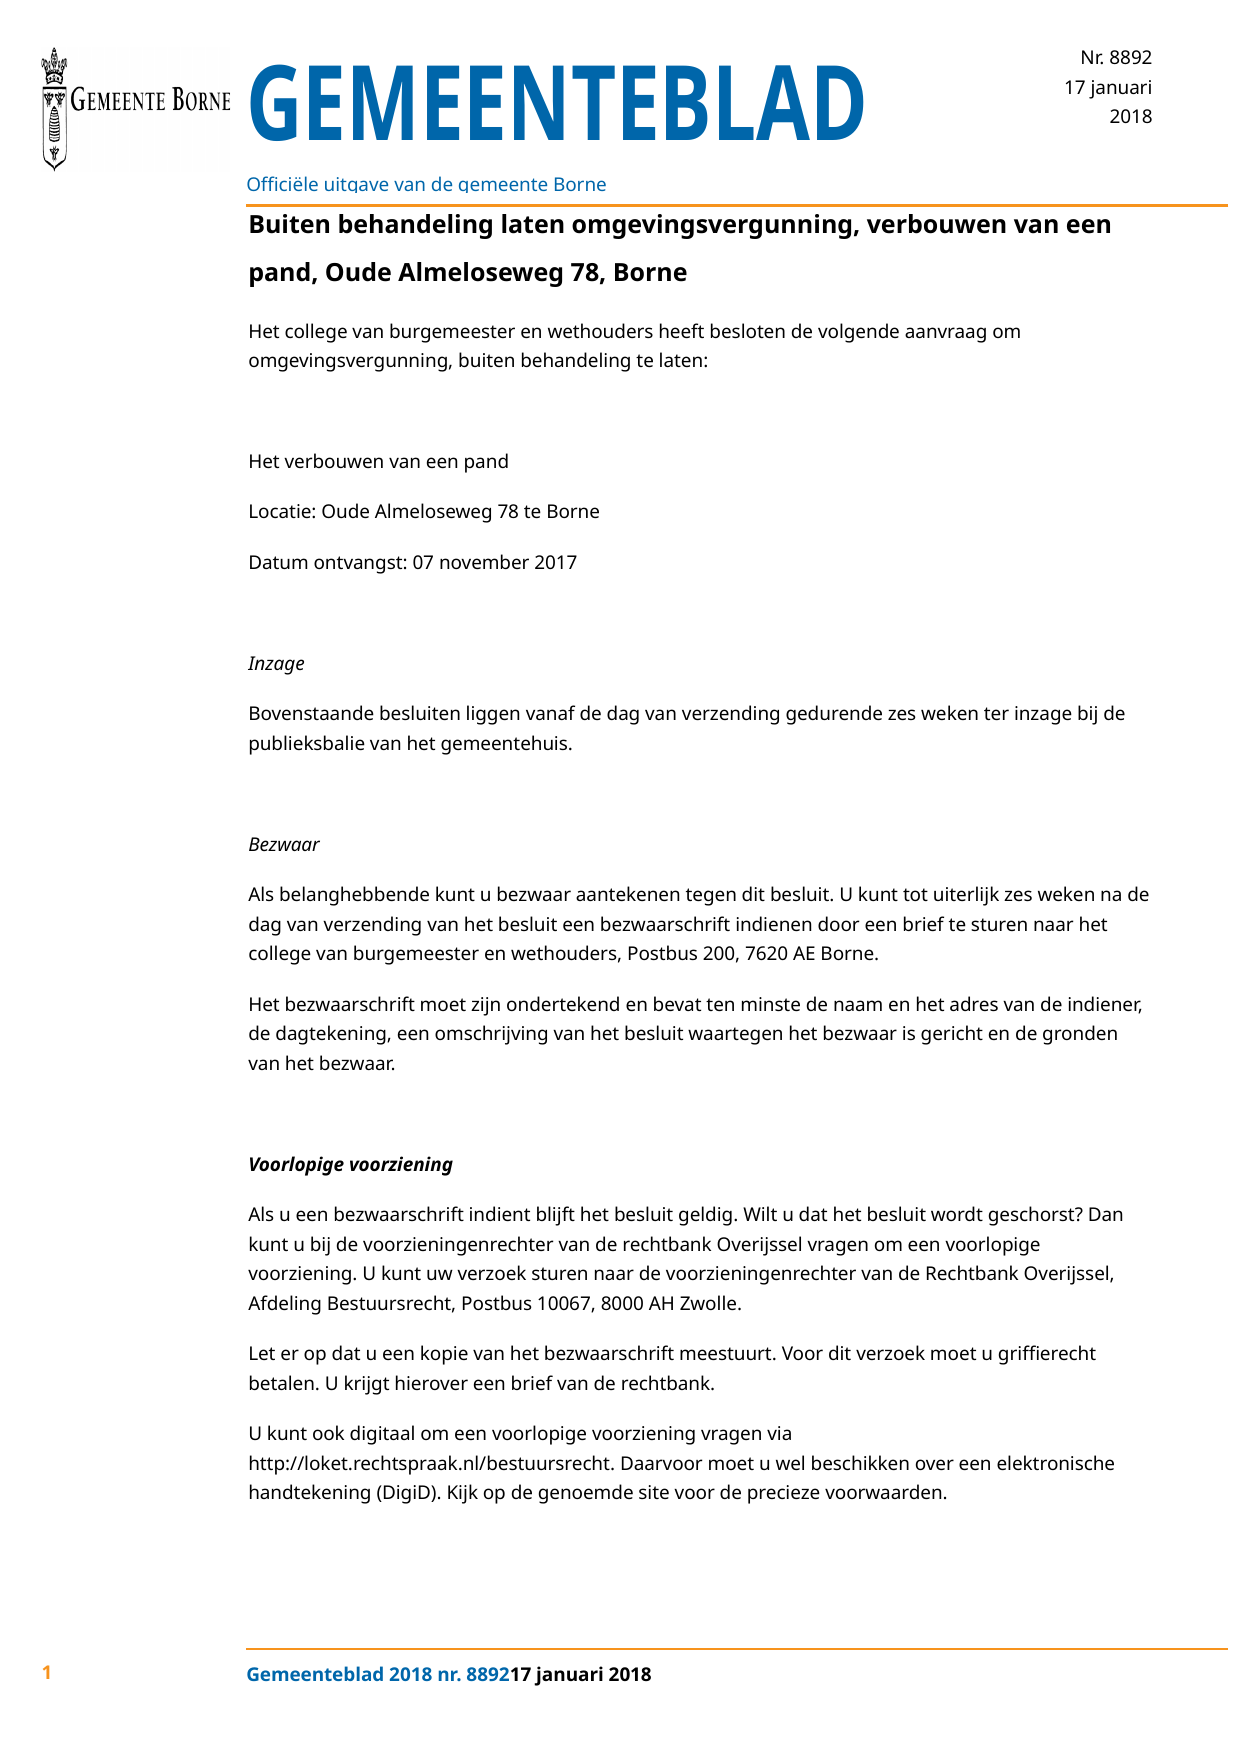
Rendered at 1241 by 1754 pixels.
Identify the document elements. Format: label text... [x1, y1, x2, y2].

text Als belanghebbende kunt u bezwaar aantekenen tegen dit besluit. U kunt tot uiterlijk zes weken na de dag van verzending van het besluit een bezwaarschrift indienen door een brief te sturen naar het college van burgemeester en wethouders, Postbus 200, 7620 AE Borne. [248, 881, 1152, 966]
text Bezwaar [248, 831, 1152, 857]
text U kunt ook digitaal om een voorlopige voorziening vragen via http://loket.rechtspraak.nl/bestuursrecht. Daarvoor moet u wel beschikken over een elektronische handtekening (DigiD). Kijk op de genoemde site voor de precieze voorwaarden. [248, 1420, 1152, 1505]
text Locatie: Oude Almeloseweg 78 te Borne [248, 499, 1152, 524]
text Het college van burgemeester en wethouders heeft besloten de volgende aanvraag om omgevingsvergunning, buiten behandeling te laten: [248, 318, 1152, 373]
text Het verbouwen van een pand [248, 448, 1152, 474]
text Voorlopige voorziening [248, 1151, 1152, 1177]
picture [41, 47, 231, 172]
text Let er op dat u een kopie van het bezwaarschrift meestuurt. Voor dit verzoek moet u griffierecht betalen. U krijgt hierover een brief van de rechtbank. [248, 1340, 1152, 1396]
text Als u een bezwaarschrift indient blijft het besluit geldig. Wilt u dat het besluit wordt geschorst? Dan kunt u bij de voorzieningenrechter van de rechtbank Overijssel vragen om een voorlopige voorziening. U kunt uw verzoek sturen naar de voorzieningenrechter van de Rechtbank Overijssel, Afdeling Bestuursrecht, Postbus 10067, 8000 AH Zwolle. [248, 1201, 1152, 1316]
text Het bezwaarschrift moet zijn ondertekend en bevat ten minste de naam en het adres van de indiener, de dagtekening, een omschrijving van het besluit waartegen het bezwaar is gericht en de gronden van het bezwaar. [248, 991, 1152, 1076]
text Datum ontvangst: 07 november 2017 [248, 549, 1152, 575]
text Buiten behandeling laten omgevingsvergunning, verbouwen van een pand, Oude Almeloseweg 78, Borne [248, 207, 1152, 288]
text Bovenstaande besluiten liggen vanaf de dag van verzending gedurende zes weken ter inzage bij de publieksbalie van het gemeentehuis. [248, 700, 1152, 756]
text Inzage [248, 650, 1152, 676]
